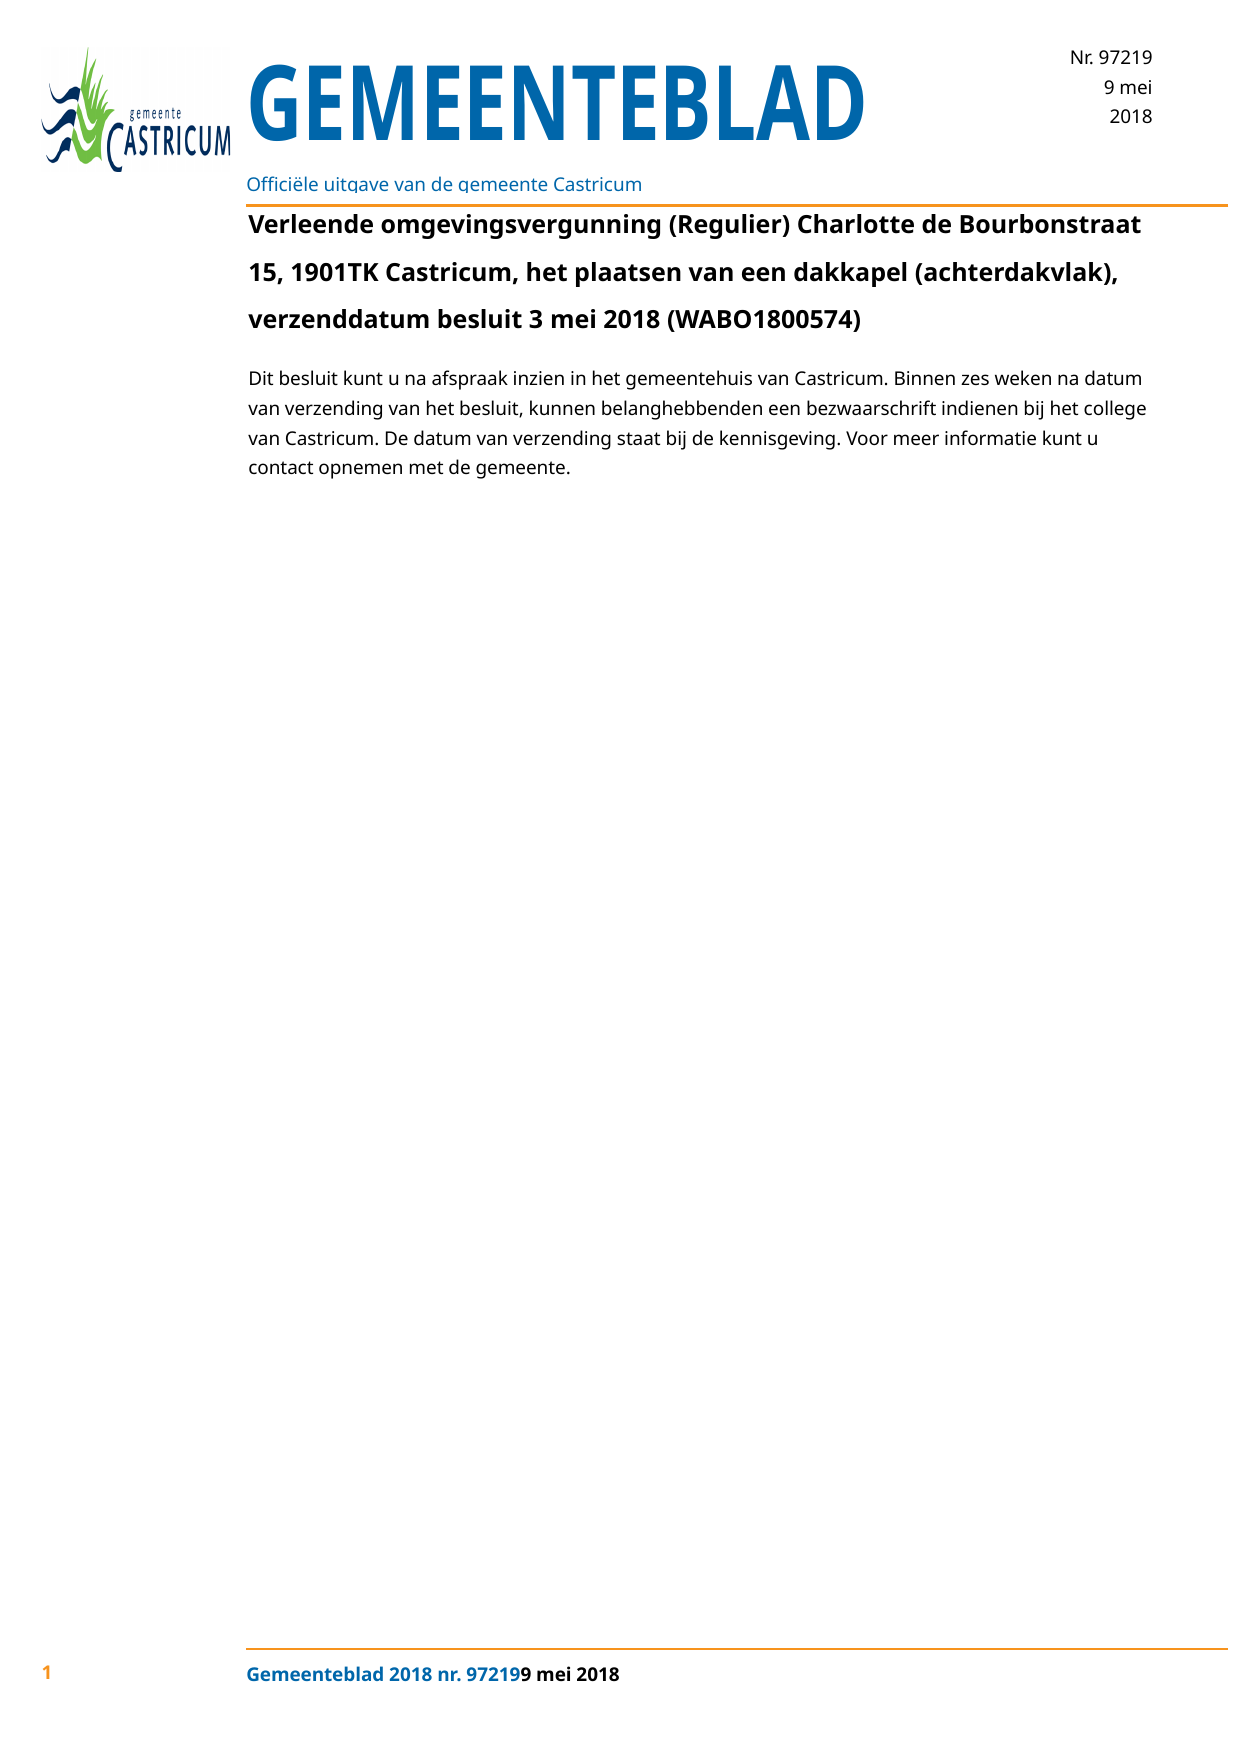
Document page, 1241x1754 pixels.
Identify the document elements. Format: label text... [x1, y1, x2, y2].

text Verleende omgevingsvergunning (Regulier) Charlotte de Bourbonstraat 15, 1901TK Castricum, het plaatsen van een dakkapel (achterdakvlak), verzenddatum besluit 3 mei 2018 (WABO1800574) [248, 207, 1152, 336]
picture [41, 47, 231, 172]
text Dit besluit kunt u na afspraak inzien in het gemeentehuis van Castricum. Binnen zes weken na datum van verzending van het besluit, kunnen belanghebbenden een bezwaarschrift indienen bij het college van Castricum. De datum van verzending staat bij de kennisgeving. Voor meer informatie kunt u contact opnemen met de gemeente. [248, 366, 1152, 480]
